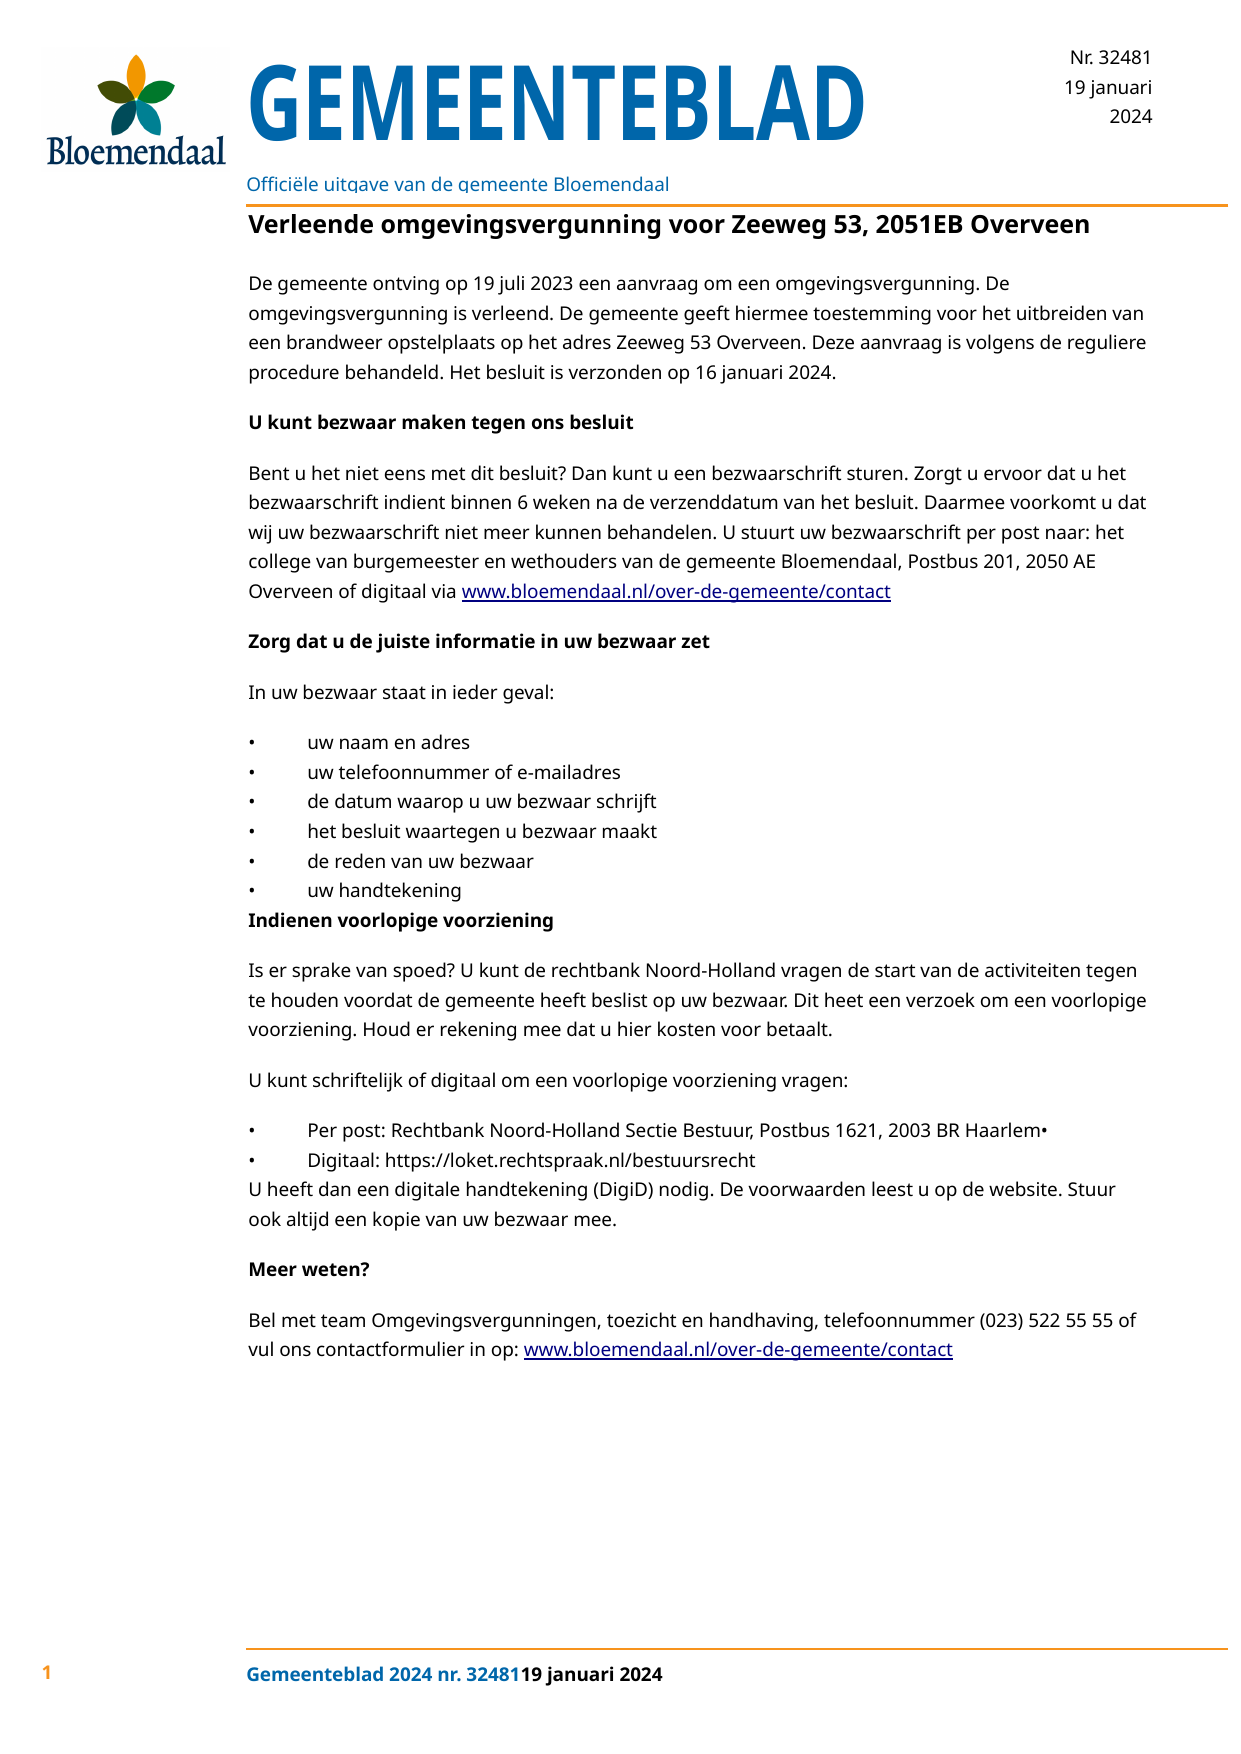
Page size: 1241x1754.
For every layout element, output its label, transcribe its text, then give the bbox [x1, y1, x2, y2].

list de reden van uw bezwaar [248, 848, 1152, 873]
text Bel met team Omgevingsvergunningen, toezicht en handhaving, telefoonnummer (023) 522 55 55 of vul ons contactformulier in op: www.bloemendaal.nl/over-de-gemeente/contact [248, 1307, 1152, 1362]
text Is er sprake van spoed? U kunt de rechtbank Noord-Holland vragen de start van de activiteiten tegen te houden voordat de gemeente heeft beslist op uw bezwaar. Dit heet een verzoek om een voorlopige voorziening. Houd er rekening mee dat u hier kosten voor betaalt. [248, 957, 1152, 1042]
text U heeft dan een digitale handtekening (DigiD) nodig. De voorwaarden leest u op de website. Stuur ook altijd een kopie van uw bezwaar mee. [248, 1177, 1152, 1232]
text Bent u het niet eens met dit besluit? Dan kunt u een bezwaarschrift sturen. Zorgt u ervoor dat u het bezwaarschrift indient binnen 6 weken na de verzenddatum van het besluit. Daarmee voorkomt u dat wij uw bezwaarschrift niet meer kunnen behandelen. U stuurt uw bezwaarschrift per post naar: het college van burgemeester en wethouders van de gemeente Bloemendaal, Postbus 201, 2050 AE Overveen of digitaal via www.bloemendaal.nl/over-de-gemeente/contact [248, 460, 1152, 604]
list Per post: Rechtbank Noord-Holland Sectie Bestuur, Postbus 1621, 2003 BR Haarlem• [248, 1117, 1152, 1143]
text De gemeente ontving op 19 juli 2023 een aanvraag om een omgevingsvergunning. De omgevingsvergunning is verleend. De gemeente geeft hiermee toestemming voor het uitbreiden van een brandweer opstelplaats op het adres Zeeweg 53 Overveen. Deze aanvraag is volgens de reguliere procedure behandeld. Het besluit is verzonden op 16 januari 2024. [248, 270, 1152, 385]
list uw handtekening [248, 877, 1152, 903]
text U kunt bezwaar maken tegen ons besluit [248, 409, 1152, 435]
text Indienen voorlopige voorziening [248, 907, 1152, 933]
list het besluit waartegen u bezwaar maakt [248, 818, 1152, 844]
list uw telefoonnummer of e-mailadres [248, 759, 1152, 785]
list Digitaal: https://loket.rechtspraak.nl/bestuursrecht [248, 1147, 1152, 1173]
text Verleende omgevingsvergunning voor Zeeweg 53, 2051EB Overveen [248, 207, 1152, 241]
text U kunt schriftelijk of digitaal om een voorlopige voorziening vragen: [248, 1067, 1152, 1093]
text Meer weten? [248, 1257, 1152, 1282]
list de datum waarop u uw bezwaar schrijft [248, 789, 1152, 814]
text Zorg dat u de juiste informatie in uw bezwaar zet [248, 629, 1152, 654]
list uw naam en adres [248, 729, 1152, 755]
picture [41, 47, 231, 172]
text In uw bezwaar staat in ieder geval: [248, 679, 1152, 705]
